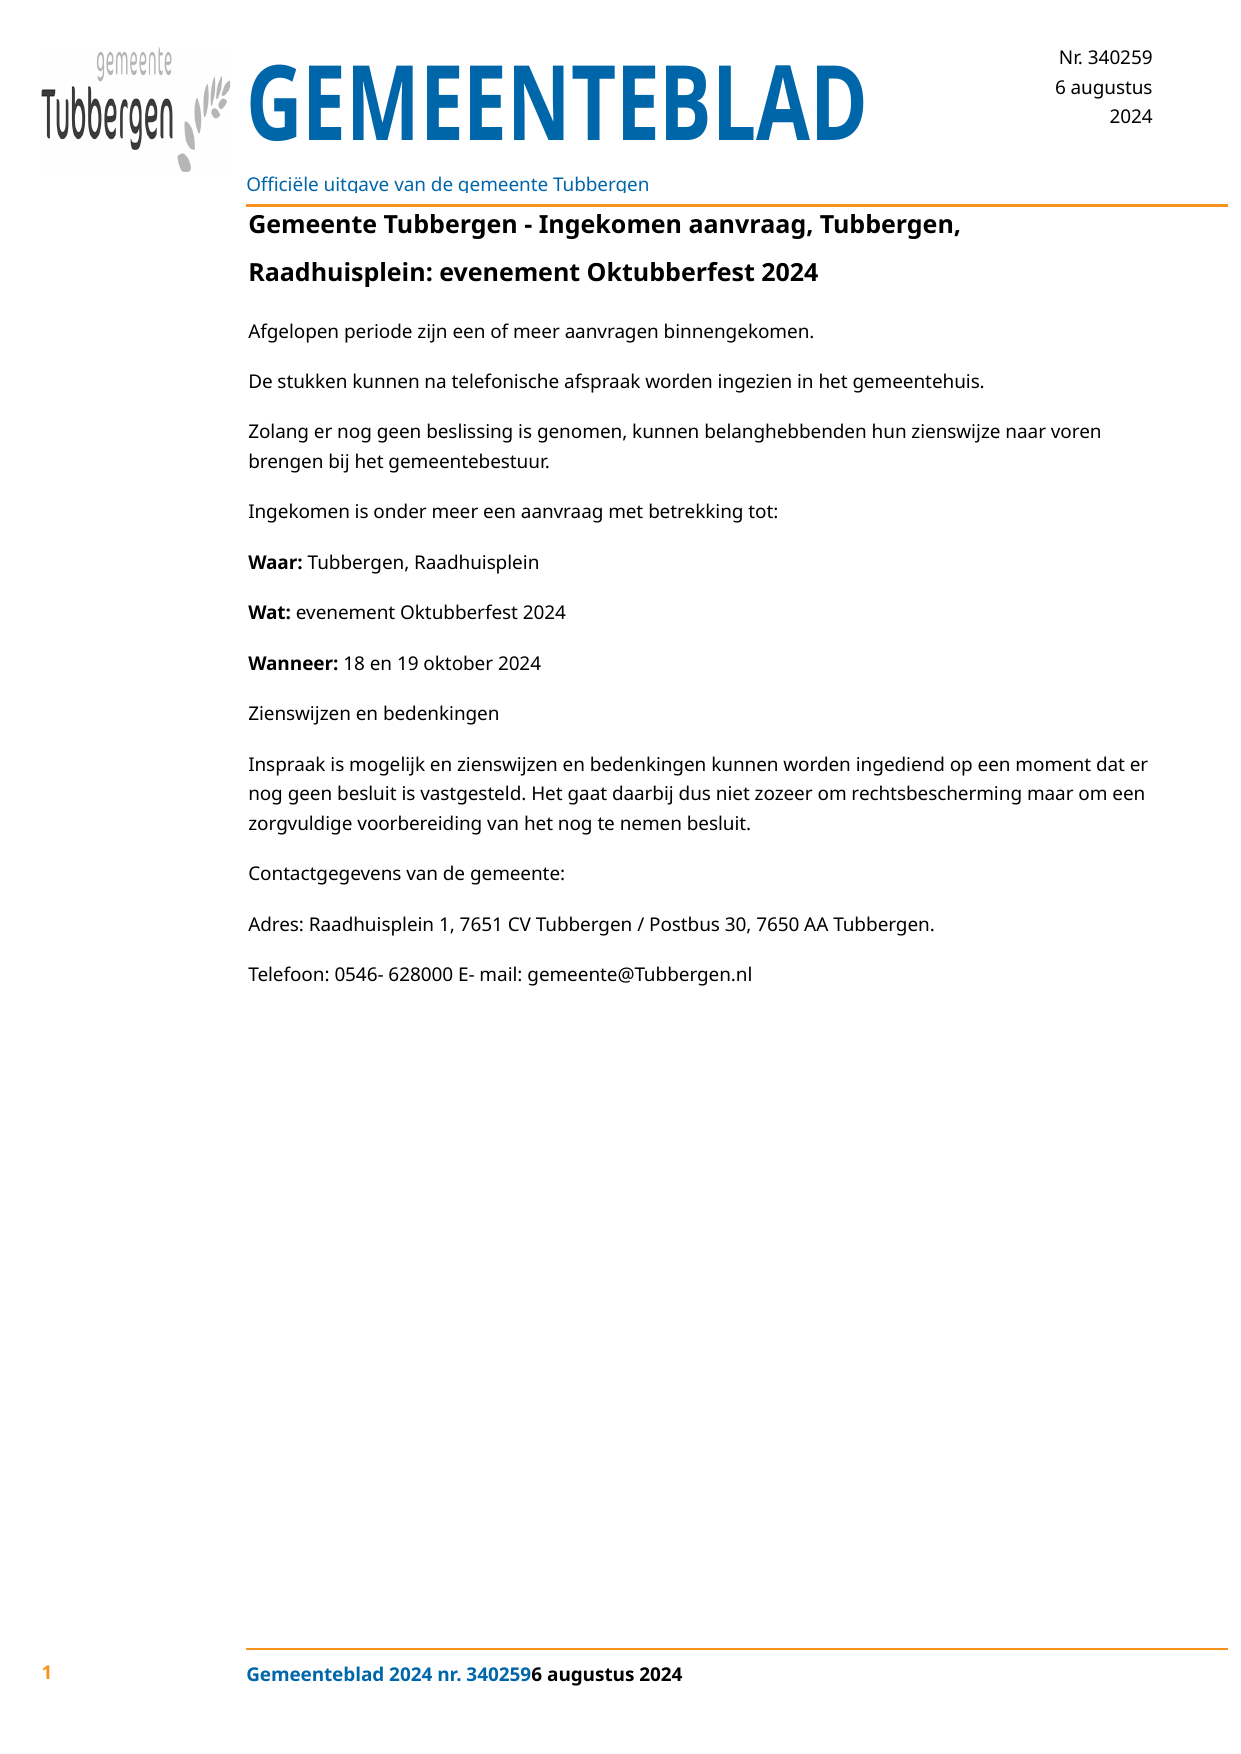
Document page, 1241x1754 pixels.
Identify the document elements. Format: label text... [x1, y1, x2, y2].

text Telefoon: 0546- 628000 E- mail: gemeente@Tubbergen.nl [248, 961, 1152, 987]
text Gemeente Tubbergen - Ingekomen aanvraag, Tubbergen, Raadhuisplein: evenement Oktubberfest 2024 [248, 207, 1152, 288]
text Wat: evenement Oktubberfest 2024 [248, 599, 1152, 625]
text De stukken kunnen na telefonische afspraak worden ingezien in het gemeentehuis. [248, 368, 1152, 394]
text Afgelopen periode zijn een of meer aanvragen binnengekomen. [248, 318, 1152, 344]
text Waar: Tubbergen, Raadhuisplein [248, 549, 1152, 575]
text Wanneer: 18 en 19 oktober 2024 [248, 650, 1152, 676]
text Contactgegevens van de gemeente: [248, 860, 1152, 886]
text Ingekomen is onder meer een aanvraag met betrekking tot: [248, 499, 1152, 524]
text Inspraak is mogelijk en zienswijzen en bedenkingen kunnen worden ingediend op een moment dat er nog geen besluit is vastgesteld. Het gaat daarbij dus niet zozeer om rechtsbescherming maar om een zorgvuldige voorbereiding van het nog te nemen besluit. [248, 751, 1152, 836]
text Zolang er nog geen beslissing is genomen, kunnen belanghebbenden hun zienswijze naar voren brengen bij het gemeentebestuur. [248, 419, 1152, 474]
text Zienswijzen en bedenkingen [248, 700, 1152, 726]
text Adres: Raadhuisplein 1, 7651 CV Tubbergen / Postbus 30, 7650 AA Tubbergen. [248, 911, 1152, 937]
picture [41, 47, 231, 172]
